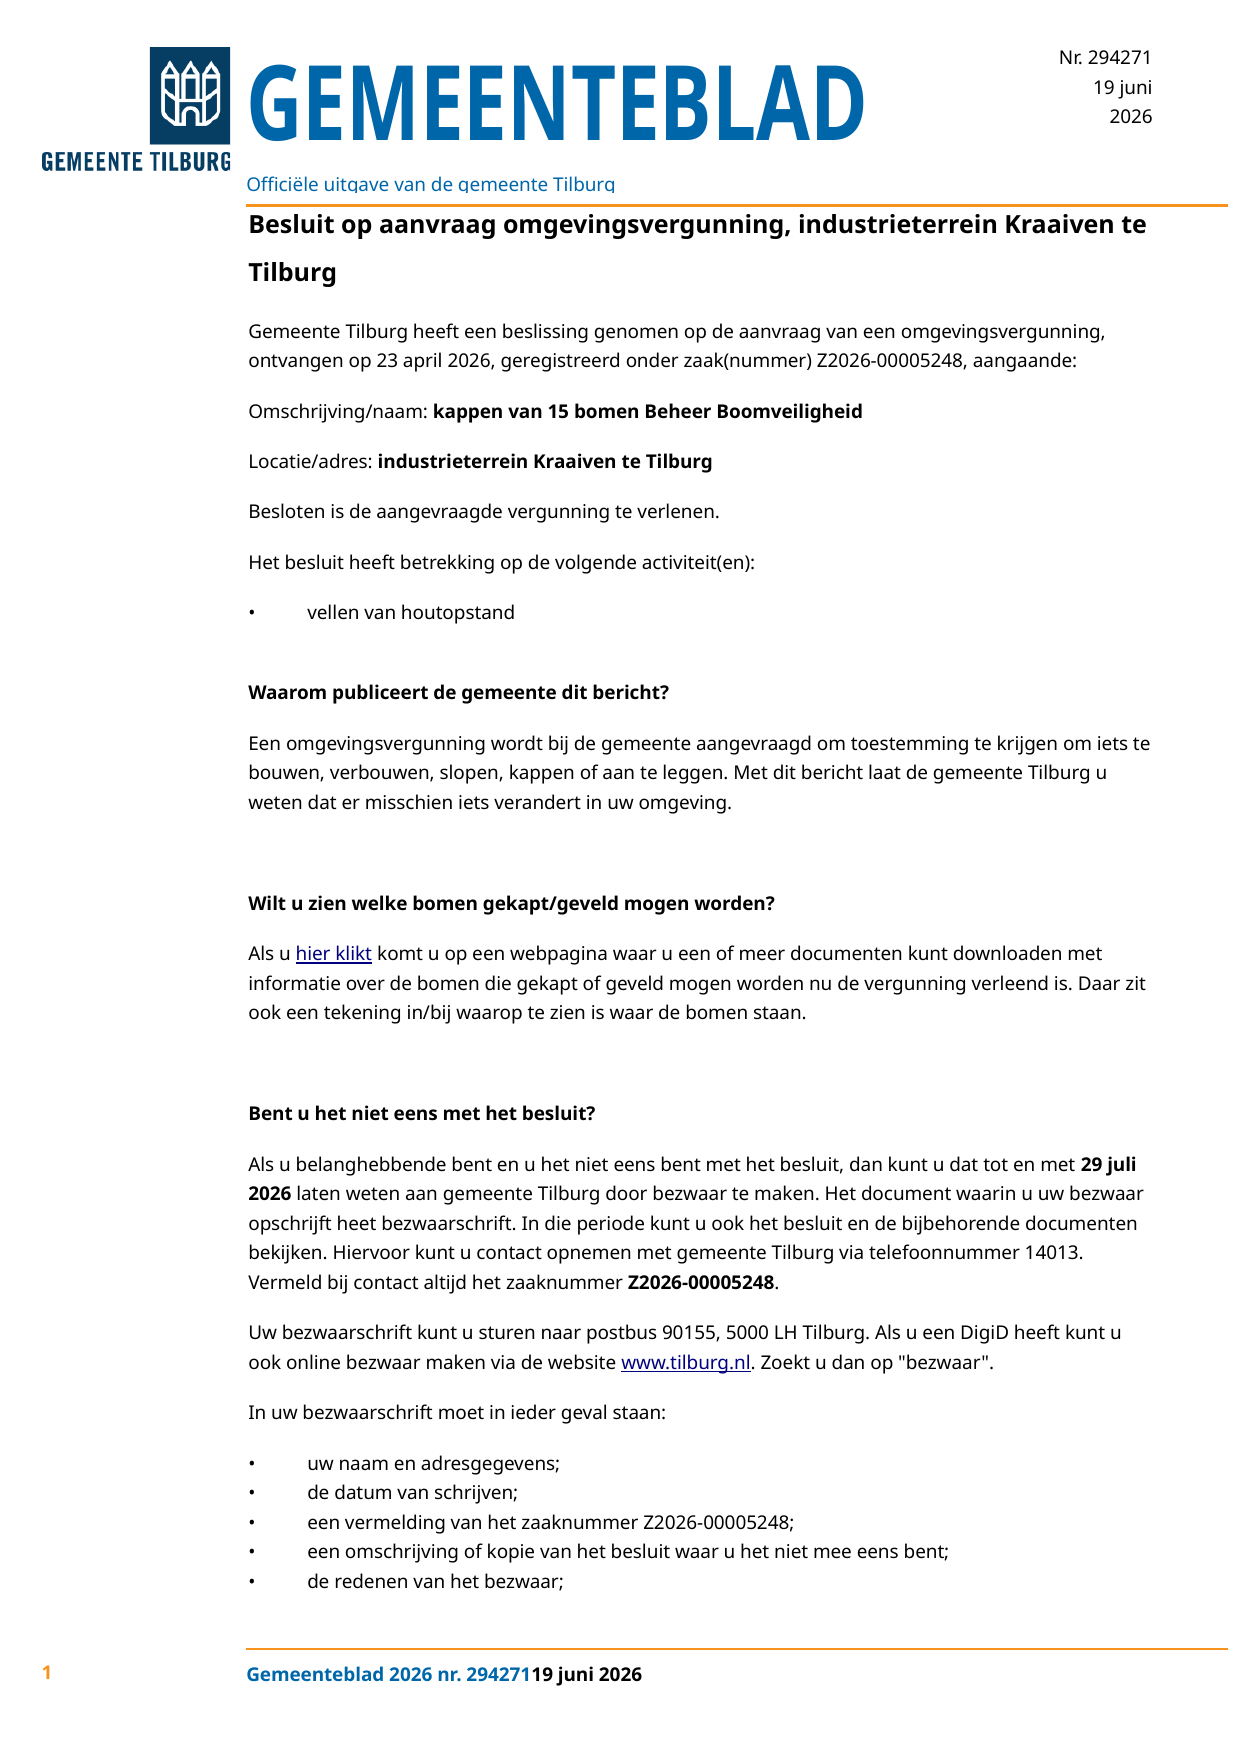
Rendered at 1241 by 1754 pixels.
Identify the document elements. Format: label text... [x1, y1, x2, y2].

text Locatie/adres: industrieterrein Kraaiven te Tilburg [248, 448, 1152, 474]
text Als u belanghebbende bent en u het niet eens bent met het besluit, dan kunt u dat tot en met 29 juli 2026 laten weten aan gemeente Tilburg door bezwaar te maken. Het document waarin u uw bezwaar opschrijft heet bezwaarschrift. In die periode kunt u ook het besluit en de bijbehorende documenten bekijken. Hiervoor kunt u contact opnemen met gemeente Tilburg via telefoonnummer 14013. Vermeld bij contact altijd het zaaknummer Z2026-00005248. [248, 1151, 1152, 1295]
text In uw bezwaarschrift moet in ieder geval staan: [248, 1399, 1152, 1425]
text Besloten is de aangevraagde vergunning te verlenen. [248, 499, 1152, 524]
text Bent u het niet eens met het besluit? [248, 1100, 1152, 1126]
text Besluit op aanvraag omgevingsvergunning, industrieterrein Kraaiven te Tilburg [248, 207, 1152, 288]
text Als u hier klikt komt u op een webpagina waar u een of meer documenten kunt downloaden met informatie over de bomen die gekapt of geveld mogen worden nu de vergunning verleend is. Daar zit ook een tekening in/bij waarop te zien is waar de bomen staan. [248, 940, 1152, 1025]
list uw naam en adresgegevens; [248, 1450, 1152, 1476]
text Uw bezwaarschrift kunt u sturen naar postbus 90155, 5000 LH Tilburg. Als u een DigiD heeft kunt u ook online bezwaar maken via de website www.tilburg.nl. Zoekt u dan op "bezwaar". [248, 1319, 1152, 1375]
text Gemeente Tilburg heeft een beslissing genomen op de aanvraag van een omgevingsvergunning, ontvangen op 23 april 2026, geregistreerd onder zaak(nummer) Z2026-00005248, aangaande: [248, 318, 1152, 373]
text Wilt u zien welke bomen gekapt/geveld mogen worden? [248, 890, 1152, 916]
picture [41, 47, 231, 172]
list de datum van schrijven; [248, 1479, 1152, 1505]
text Waarom publiceert de gemeente dit bericht? [248, 679, 1152, 705]
text Het besluit heeft betrekking op de volgende activiteit(en): [248, 549, 1152, 575]
text Een omgevingsvergunning wordt bij de gemeente aangevraagd om toestemming te krijgen om iets te bouwen, verbouwen, slopen, kappen of aan te leggen. Met dit bericht laat de gemeente Tilburg u weten dat er misschien iets verandert in uw omgeving. [248, 730, 1152, 815]
list een omschrijving of kopie van het besluit waar u het niet mee eens bent; [248, 1539, 1152, 1564]
text Omschrijving/naam: kappen van 15 bomen Beheer Boomveiligheid [248, 398, 1152, 424]
list de redenen van het bezwaar; [248, 1568, 1152, 1594]
list een vermelding van het zaaknummer Z2026-00005248; [248, 1509, 1152, 1535]
list vellen van houtopstand [248, 599, 1152, 625]
